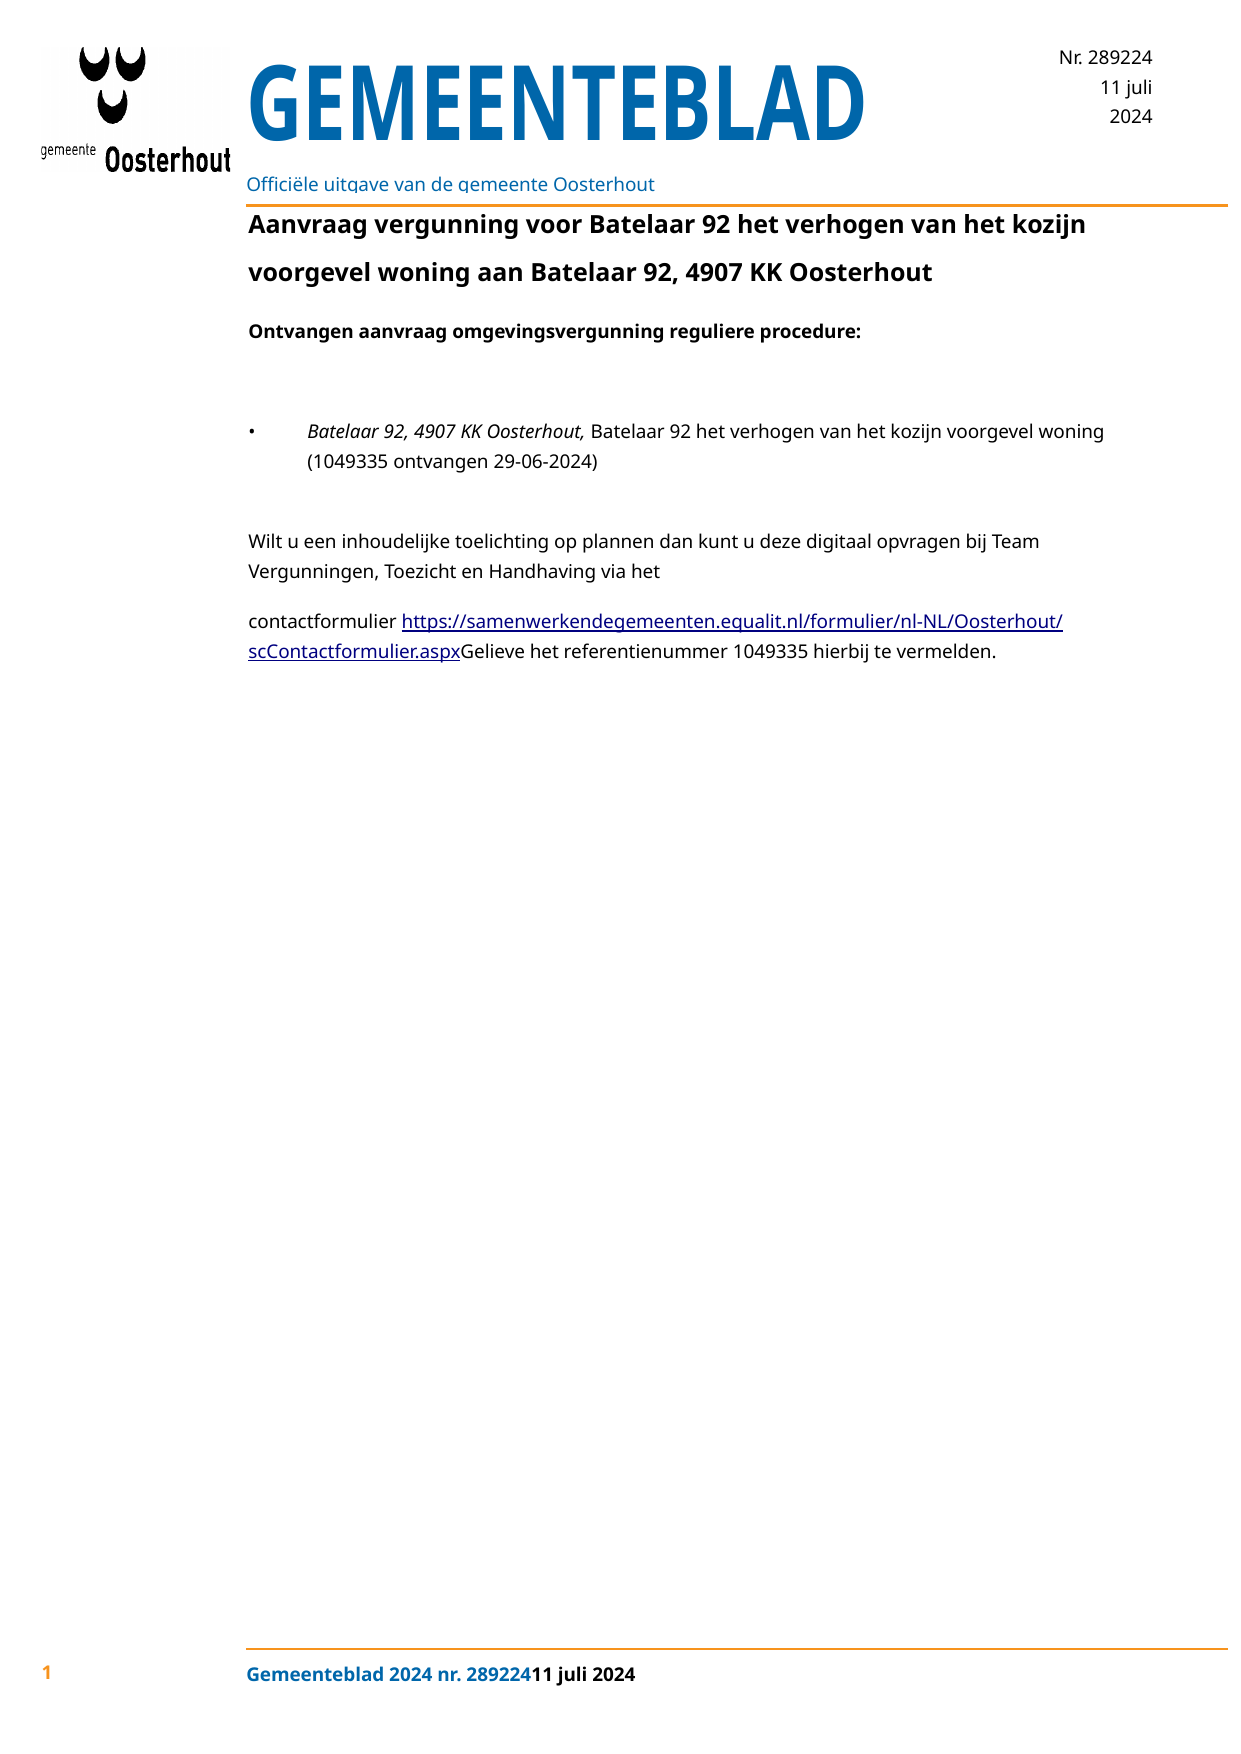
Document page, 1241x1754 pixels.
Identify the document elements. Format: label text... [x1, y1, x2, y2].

text Ontvangen aanvraag omgevingsvergunning reguliere procedure: [248, 318, 1152, 344]
picture [41, 47, 231, 172]
text contactformulier https://samenwerkendegemeenten.equalit.nl/formulier/nl-NL/Oosterhout/scContactformulier.aspxGelieve het referentienummer 1049335 hierbij te vermelden. [248, 608, 1152, 664]
text Wilt u een inhoudelijke toelichting op plannen dan kunt u deze digitaal opvragen bij Team Vergunningen, Toezicht en Handhaving via het [248, 528, 1152, 584]
text Aanvraag vergunning voor Batelaar 92 het verhogen van het kozijn voorgevel woning aan Batelaar 92, 4907 KK Oosterhout [248, 207, 1152, 288]
list Batelaar 92, 4907 KK Oosterhout, Batelaar 92 het verhogen van het kozijn voorgevel woning (1049335 ontvangen 29-06-2024) [248, 419, 1152, 474]
